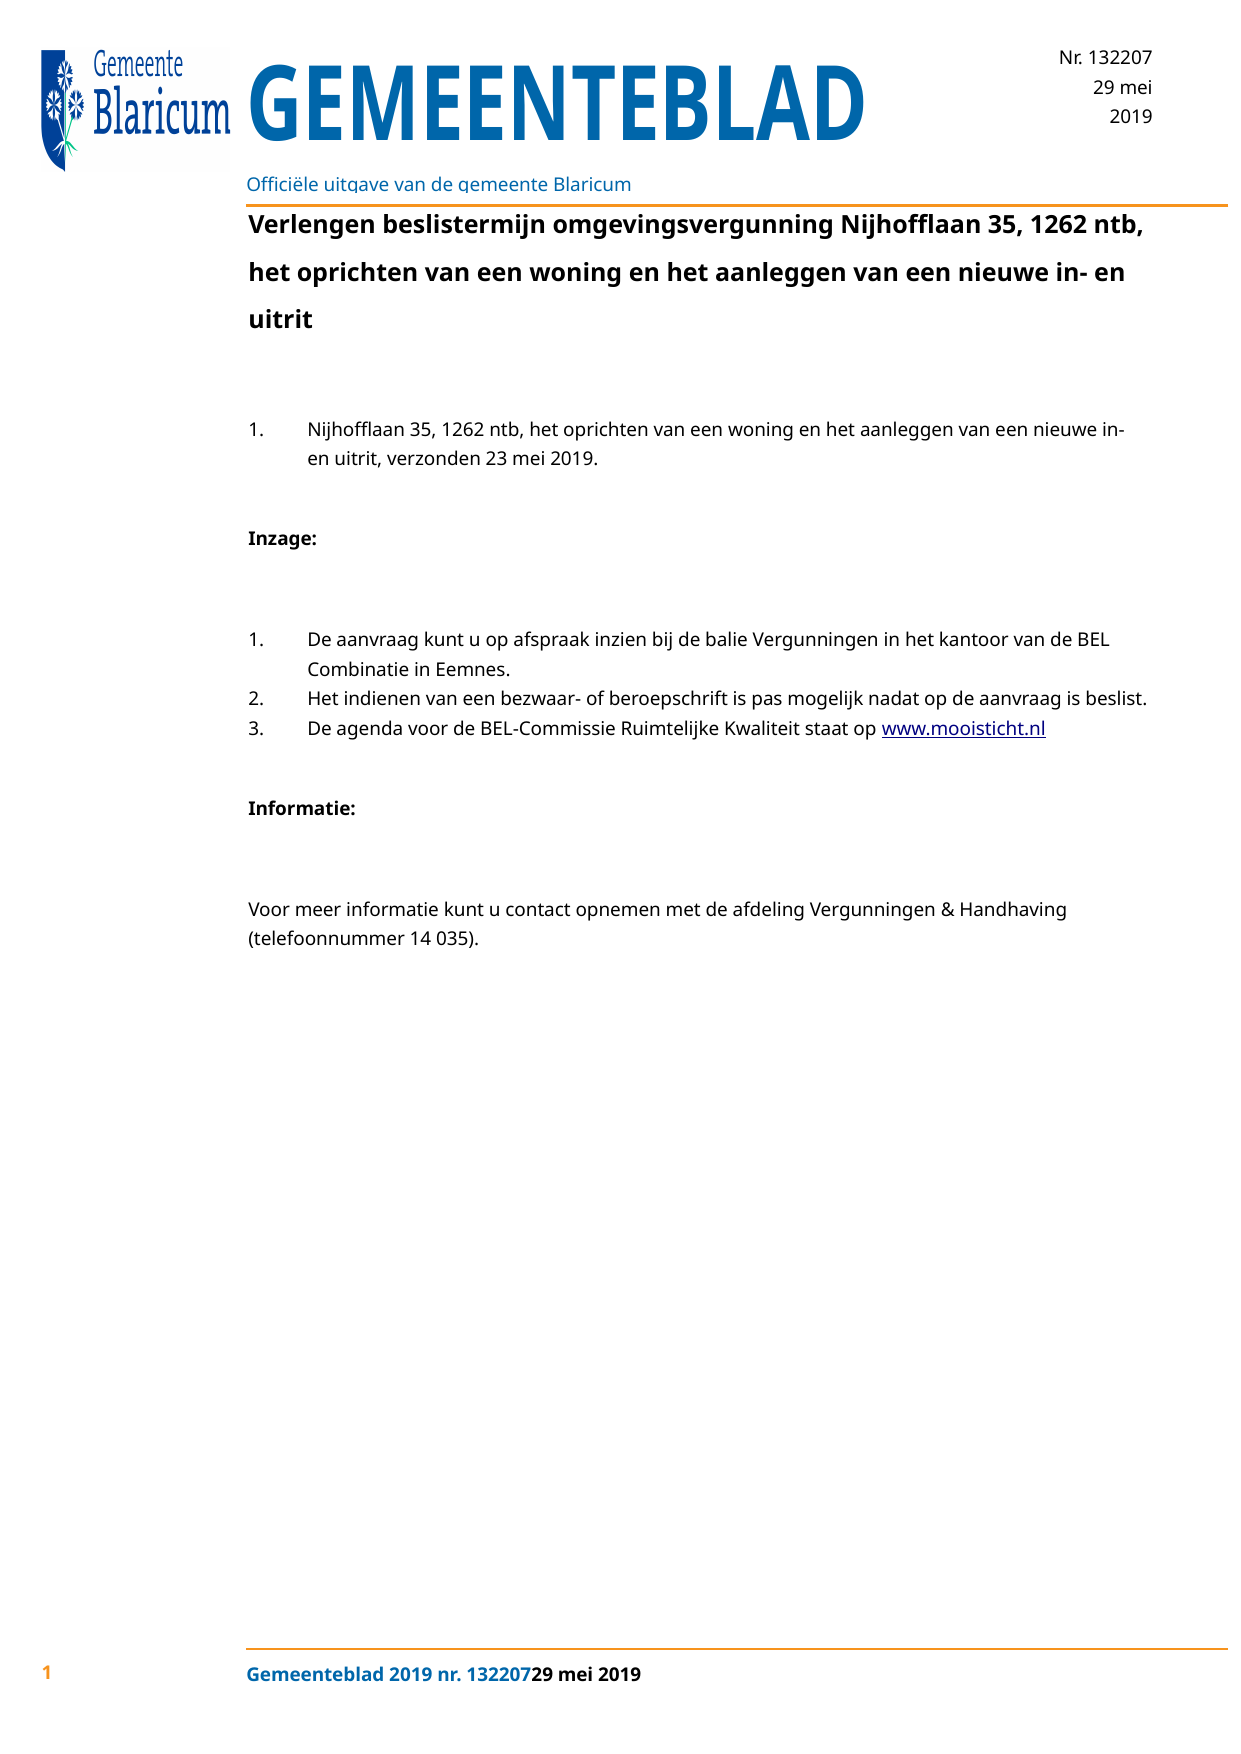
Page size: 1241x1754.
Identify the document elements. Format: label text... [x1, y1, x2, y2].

text Informatie: [248, 795, 1152, 821]
list Het indienen van een bezwaar- of beroepschrift is pas mogelijk nadat op de aanvraag is beslist. [248, 686, 1152, 711]
list De agenda voor de BEL-Commissie Ruimtelijke Kwaliteit staat op www.mooisticht.nl [248, 715, 1152, 741]
text Verlengen beslistermijn omgevingsvergunning Nijhofflaan 35, 1262 ntb, het oprichten van een woning en het aanleggen van een nieuwe in- en uitrit [248, 207, 1152, 336]
list De aanvraag kunt u op afspraak inzien bij de balie Vergunningen in het kantoor van de BEL Combinatie in Eemnes. [248, 626, 1152, 682]
text Inzage: [248, 526, 1152, 551]
text Voor meer informatie kunt u contact opnemen met de afdeling Vergunningen & Handhaving (telefoonnummer 14 035). [248, 896, 1152, 951]
picture [41, 47, 231, 172]
list Nijhofflaan 35, 1262 ntb, het oprichten van een woning en het aanleggen van een nieuwe in- en uitrit, verzonden 23 mei 2019. [248, 416, 1152, 471]
